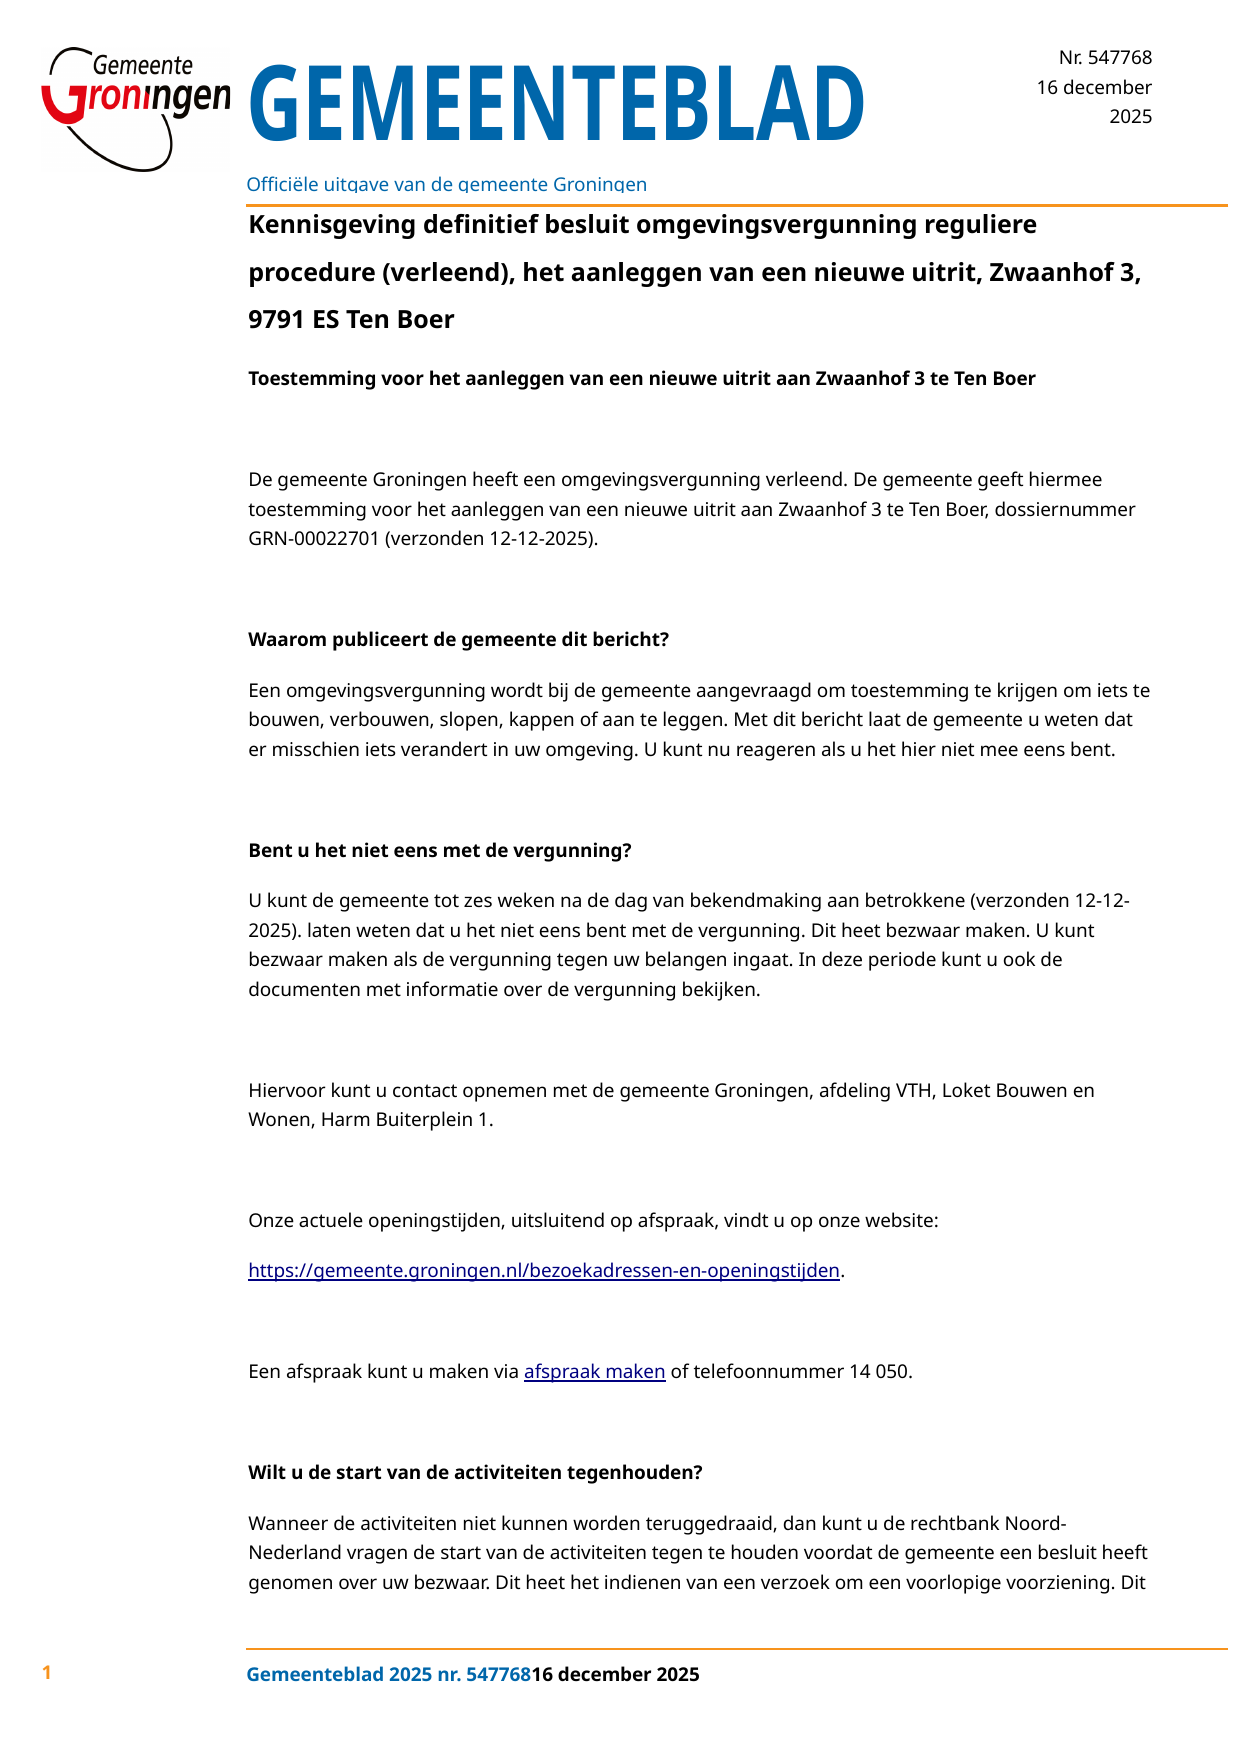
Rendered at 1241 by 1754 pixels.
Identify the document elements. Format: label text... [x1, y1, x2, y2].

text Hiervoor kunt u contact opnemen met de gemeente Groningen, afdeling VTH, Loket Bouwen en Wonen, Harm Buiterplein 1. [248, 1077, 1152, 1132]
text Wilt u de start van de activiteiten tegenhouden? [248, 1459, 1152, 1485]
text Een afspraak kunt u maken via afspraak maken of telefoonnummer 14 050. [248, 1358, 1152, 1384]
text Wanneer de activiteiten niet kunnen worden teruggedraaid, dan kunt u de rechtbank Noord-Nederland vragen de start van de activiteiten tegen te houden voordat de gemeente een besluit heeft genomen over uw bezwaar. Dit heet het indienen van een verzoek om een voorlopige voorziening. Dit [248, 1510, 1152, 1594]
text De gemeente Groningen heeft een omgevingsvergunning verleend. De gemeente geeft hiermee toestemming voor het aanleggen van een nieuwe uitrit aan Zwaanhof 3 te Ten Boer, dossiernummer GRN-00022701 (verzonden 12-12-2025). [248, 466, 1152, 551]
text https://gemeente.groningen.nl/bezoekadressen-en-openingstijden. [248, 1258, 1152, 1283]
text Onze actuele openingstijden, uitsluitend op afspraak, vindt u op onze website: [248, 1207, 1152, 1233]
text Waarom publiceert de gemeente dit bericht? [248, 626, 1152, 652]
picture [41, 47, 231, 172]
text Kennisgeving definitief besluit omgevingsvergunning reguliere procedure (verleend), het aanleggen van een nieuwe uitrit, Zwaanhof 3, 9791 ES Ten Boer [248, 207, 1152, 336]
text Een omgevingsvergunning wordt bij de gemeente aangevraagd om toestemming te krijgen om iets te bouwen, verbouwen, slopen, kappen of aan te leggen. Met dit bericht laat de gemeente u weten dat er misschien iets verandert in uw omgeving. U kunt nu reageren als u het hier niet mee eens bent. [248, 677, 1152, 762]
text U kunt de gemeente tot zes weken na de dag van bekendmaking aan betrokkene (verzonden 12-12-2025). laten weten dat u het niet eens bent met de vergunning. Dit heet bezwaar maken. U kunt bezwaar maken als de vergunning tegen uw belangen ingaat. In deze periode kunt u ook de documenten met informatie over de vergunning bekijken. [248, 887, 1152, 1002]
text Bent u het niet eens met de vergunning? [248, 837, 1152, 862]
text Toestemming voor het aanleggen van een nieuwe uitrit aan Zwaanhof 3 te Ten Boer [248, 366, 1152, 391]
